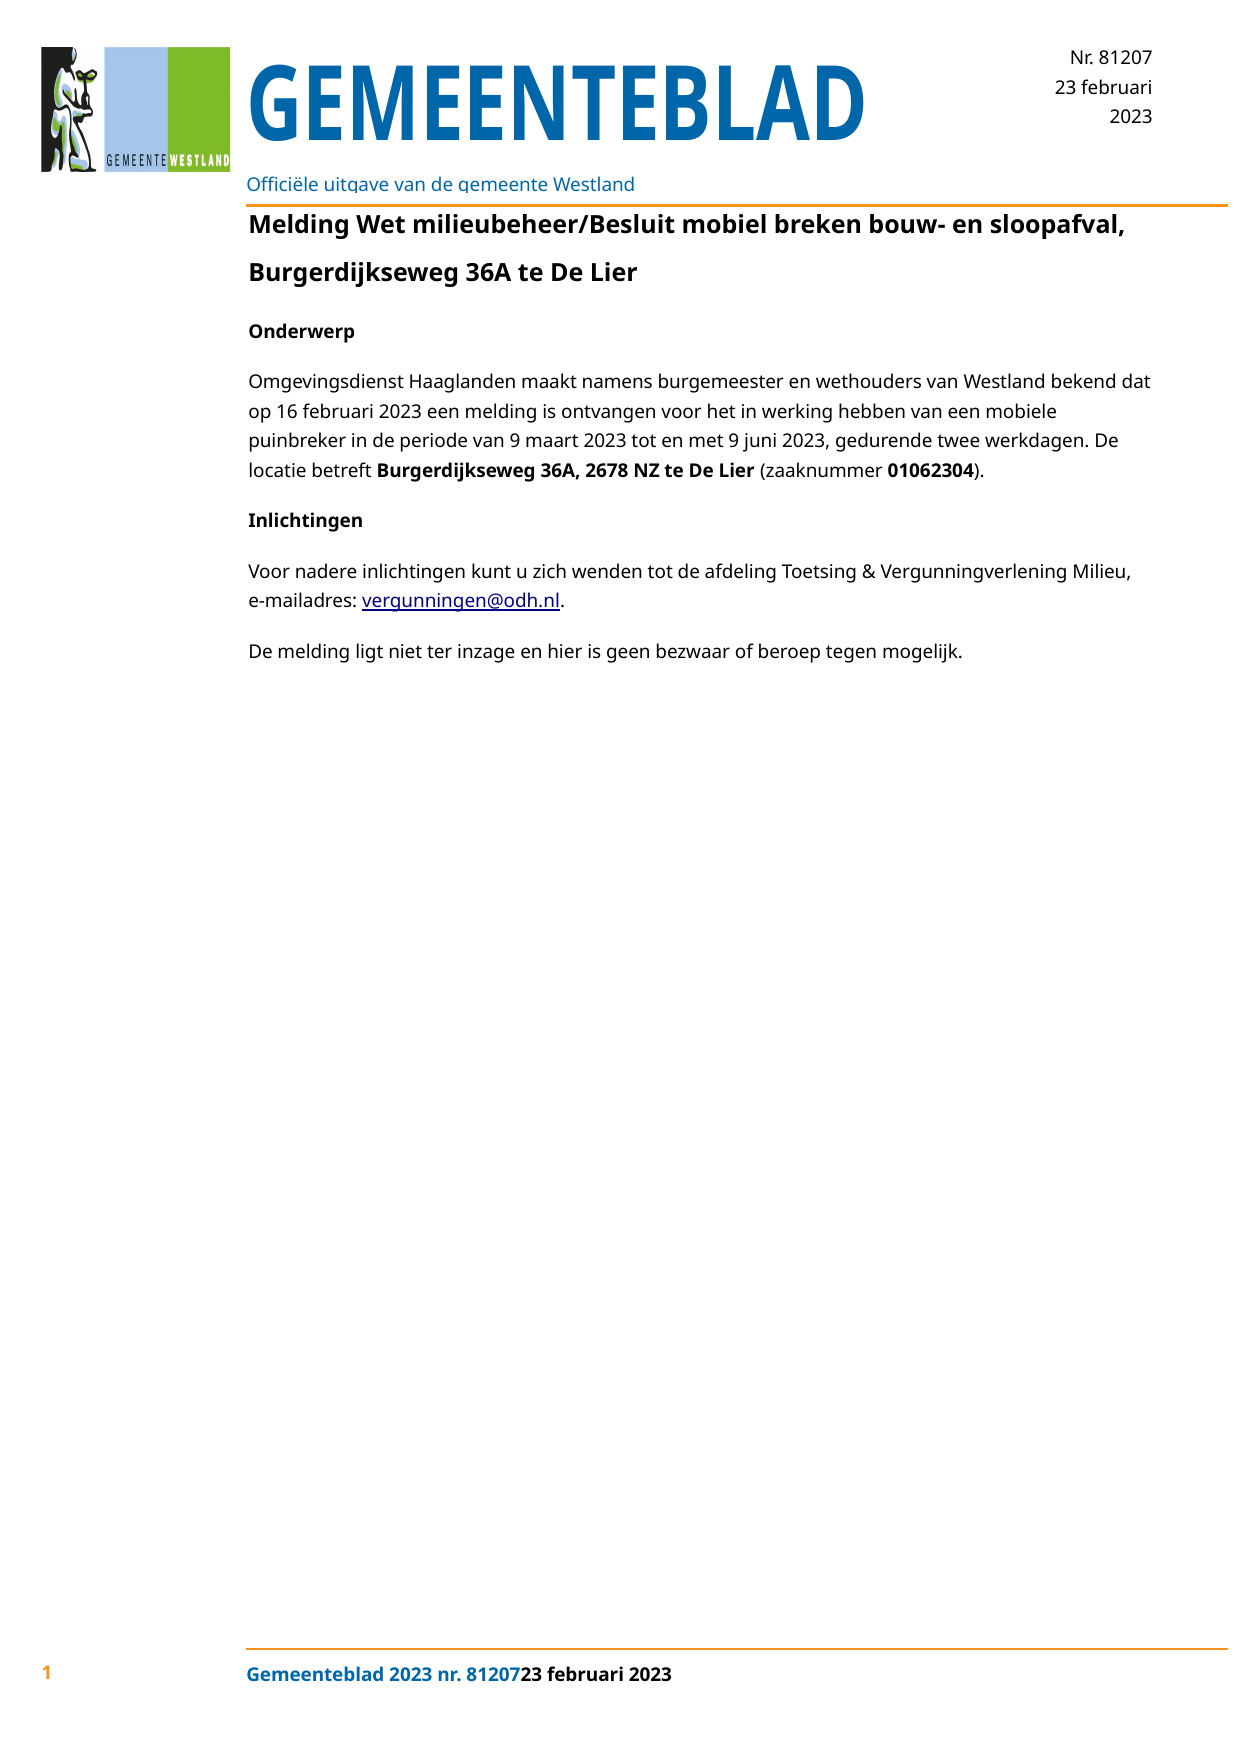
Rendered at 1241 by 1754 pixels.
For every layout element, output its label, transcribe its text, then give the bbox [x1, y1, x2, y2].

text Voor nadere inlichtingen kunt u zich wenden tot de afdeling Toetsing & Vergunningverlening Milieu, e-mailadres: vergunningen@odh.nl. [248, 558, 1152, 613]
text Inlichtingen [248, 507, 1152, 533]
picture [41, 47, 231, 172]
text Omgevingsdienst Haaglanden maakt namens burgemeester en wethouders van Westland bekend dat op 16 februari 2023 een melding is ontvangen voor het in werking hebben van een mobiele puinbreker in de periode van 9 maart 2023 tot en met 9 juni 2023, gedurende twee werkdagen. De locatie betreft Burgerdijkseweg 36A, 2678 NZ te De Lier (zaaknummer 01062304). [248, 368, 1152, 483]
text De melding ligt niet ter inzage en hier is geen bezwaar of beroep tegen mogelijk. [248, 638, 1152, 664]
text Onderwerp [248, 318, 1152, 344]
text Melding Wet milieubeheer/Besluit mobiel breken bouw- en sloopafval, Burgerdijkseweg 36A te De Lier [248, 207, 1152, 288]
